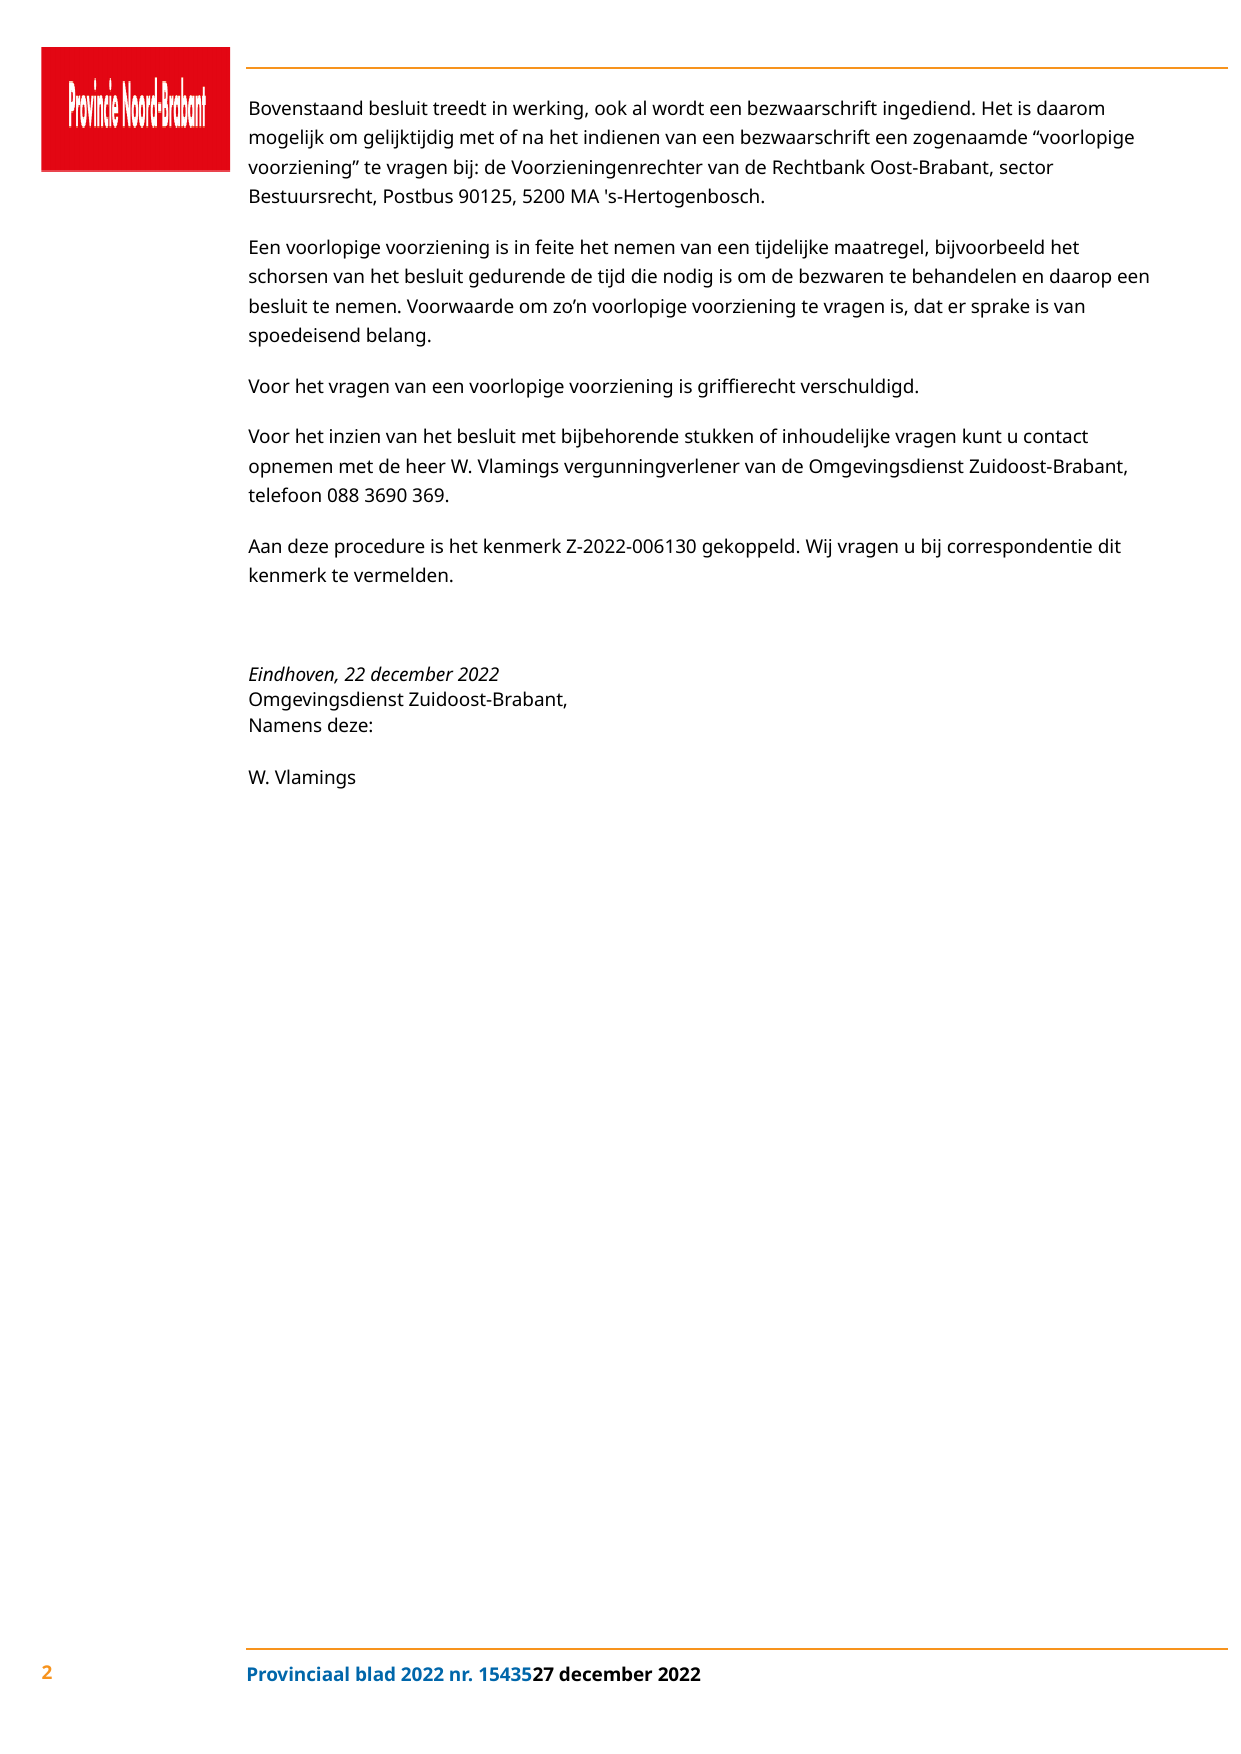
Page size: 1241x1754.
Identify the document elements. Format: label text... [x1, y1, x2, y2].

text Voor het vragen van een voorlopige voorziening is griffierecht verschuldigd. [248, 373, 1152, 399]
text Omgevingsdienst Zuidoost-Brabant, [248, 687, 1152, 712]
text Voor het inzien van het besluit met bijbehorende stukken of inhoudelijke vragen kunt u contact opnemen met de heer W. Vlamings vergunningverlener van de Omgevingsdienst Zuidoost-Brabant, telefoon 088 3690 369. [248, 423, 1152, 508]
text Namens deze: [248, 712, 1152, 738]
text Bovenstaand besluit treedt in werking, ook al wordt een bezwaarschrift ingediend. Het is daarom mogelijk om gelijktijdig met of na het indienen van een bezwaarschrift een zogenaamde “voorlopige voorziening” te vragen bij: de Voorzieningenrechter van de Rechtbank Oost-Brabant, sector Bestuursrecht, Postbus 90125, 5200 MA 's‑Hertogenbosch. [248, 95, 1152, 209]
picture [41, 47, 231, 172]
text Aan deze procedure is het kenmerk Z-2022-006130 gekoppeld. Wij vragen u bij correspondentie dit kenmerk te vermelden. [248, 533, 1152, 588]
text Eindhoven, 22 december 2022 [248, 661, 1152, 687]
text Een voorlopige voorziening is in feite het nemen van een tijdelijke maatregel, bijvoorbeeld het schorsen van het besluit gedurende de tijd die nodig is om de bezwaren te behandelen en daarop een besluit te nemen. Voorwaarde om zo’n voorlopige voorziening te vragen is, dat er sprake is van spoedeisend belang. [248, 234, 1152, 348]
text W. Vlamings [248, 764, 1152, 789]
